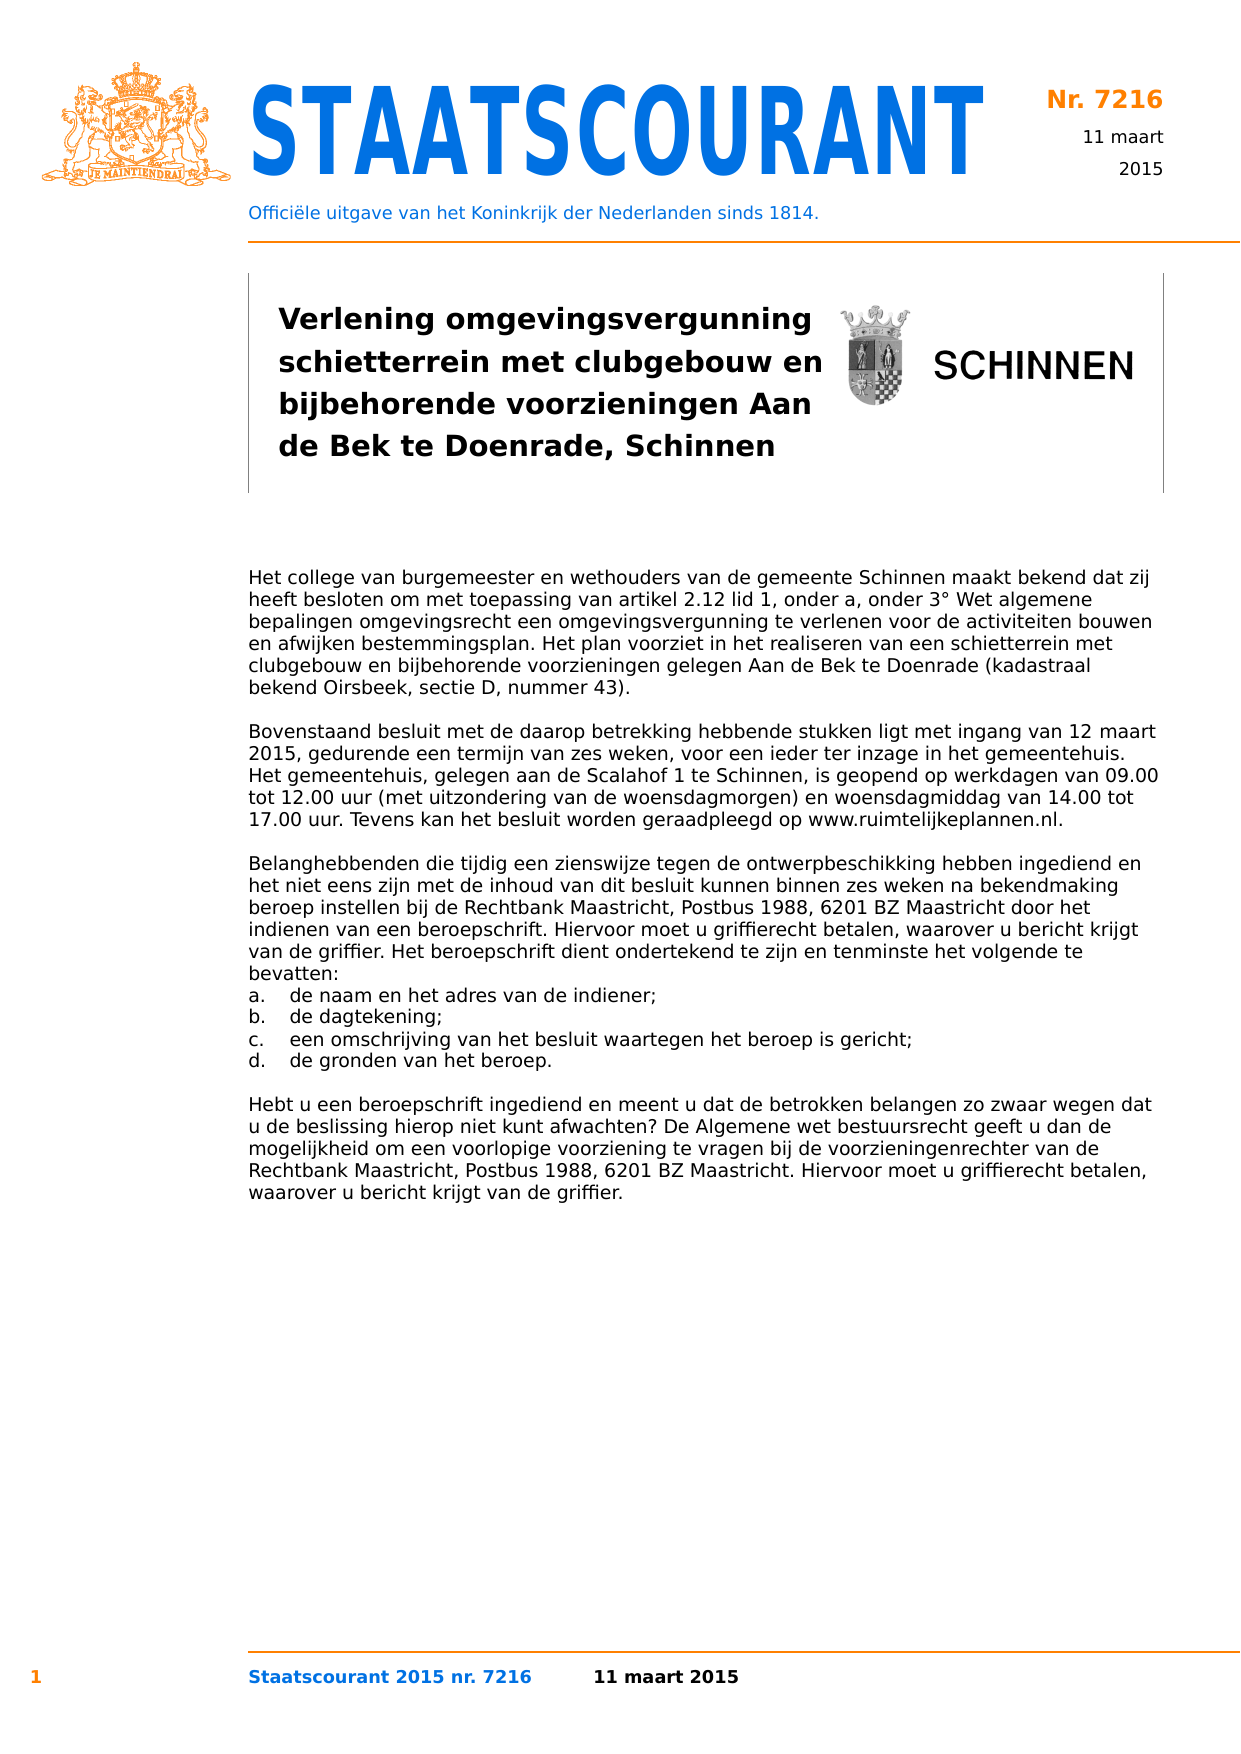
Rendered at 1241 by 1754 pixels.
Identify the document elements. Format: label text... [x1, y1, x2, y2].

picture [838, 302, 1134, 409]
picture [41, 62, 231, 186]
text Hebt u een beroepschrift ingediend en meent u dat de betrokken belangen zo zwaar wegen dat u de beslissing hierop niet kunt afwachten? De Algemene wet bestuursrecht geeft u dan de mogelijkheid om een voorlopige voorziening te vragen bij de voorzieningenrechter van de Rechtbank Maastricht, Postbus 1988, 6201 BZ Maastricht. Hiervoor moet u griffierecht betalen, waarover u bericht krijgt van de griffier. [248, 1094, 1163, 1204]
table_header [25, 62, 248, 241]
table_cell Officiële uitgave van het Koninkrijk der Nederlanden sinds 1814. [248, 203, 1240, 241]
text a. de naam en het adres van de indiener; [248, 984, 1163, 1006]
text c. een omschrijving van het besluit waartegen het beroep is gericht; [248, 1028, 1163, 1050]
text Het college van burgemeester en wethouders van de gemeente Schinnen maakt bekend dat zij heeft besloten om met toepassing van artikel 2.12 lid 1, onder a, onder 3° Wet algemene bepalingen omgevingsrecht een omgevingsvergunning te verlenen voor de activiteiten bouwen en afwijken bestemmingsplan. Het plan voorziet in het realiseren van een schietterrein met clubgebouw en bijbehorende voorzieningen gelegen Aan de Bek te Doenrade (kadastraal bekend Oirsbeek, sectie D, nummer 43). [248, 567, 1163, 699]
subtitle Verlening omgevingsvergunning schietterrein met clubgebouw en bijbehorende voorzieningen Aan de Bek te Doenrade, Schinnen [249, 273, 1163, 493]
table_header STAATSCOURANT [248, 62, 998, 203]
table_cell 11 maart [998, 121, 1240, 153]
text b. de dagtekening; [248, 1006, 1163, 1028]
text Belanghebbenden die tijdig een zienswijze tegen de ontwerpbeschikking hebben ingediend en het niet eens zijn met de inhoud van dit besluit kunnen binnen zes weken na bekendmaking beroep instellen bij de Rechtbank Maastricht, Postbus 1988, 6201 BZ Maastricht door het indienen van een beroepschrift. Hiervoor moet u griffierecht betalen, waarover u bericht krijgt van de griffier. Het beroepschrift dient ondertekend te zijn en tenminste het volgende te bevatten: [248, 853, 1163, 984]
table_cell 2015 [998, 153, 1240, 203]
table_header Nr. 7216 [998, 62, 1240, 121]
text d. de gronden van het beroep. [248, 1050, 1163, 1072]
text Bovenstaand besluit met de daarop betrekking hebbende stukken ligt met ingang van 12 maart 2015, gedurende een termijn van zes weken, voor een ieder ter inzage in het gemeentehuis. Het gemeentehuis, gelegen aan de Scalahof 1 te Schinnen, is geopend op werkdagen van 09.00 tot 12.00 uur (met uitzondering van de woensdagmorgen) en woensdagmiddag van 14.00 tot 17.00 uur. Tevens kan het besluit worden geraadpleegd op www.ruimtelijkeplannen.nl. [248, 721, 1163, 831]
